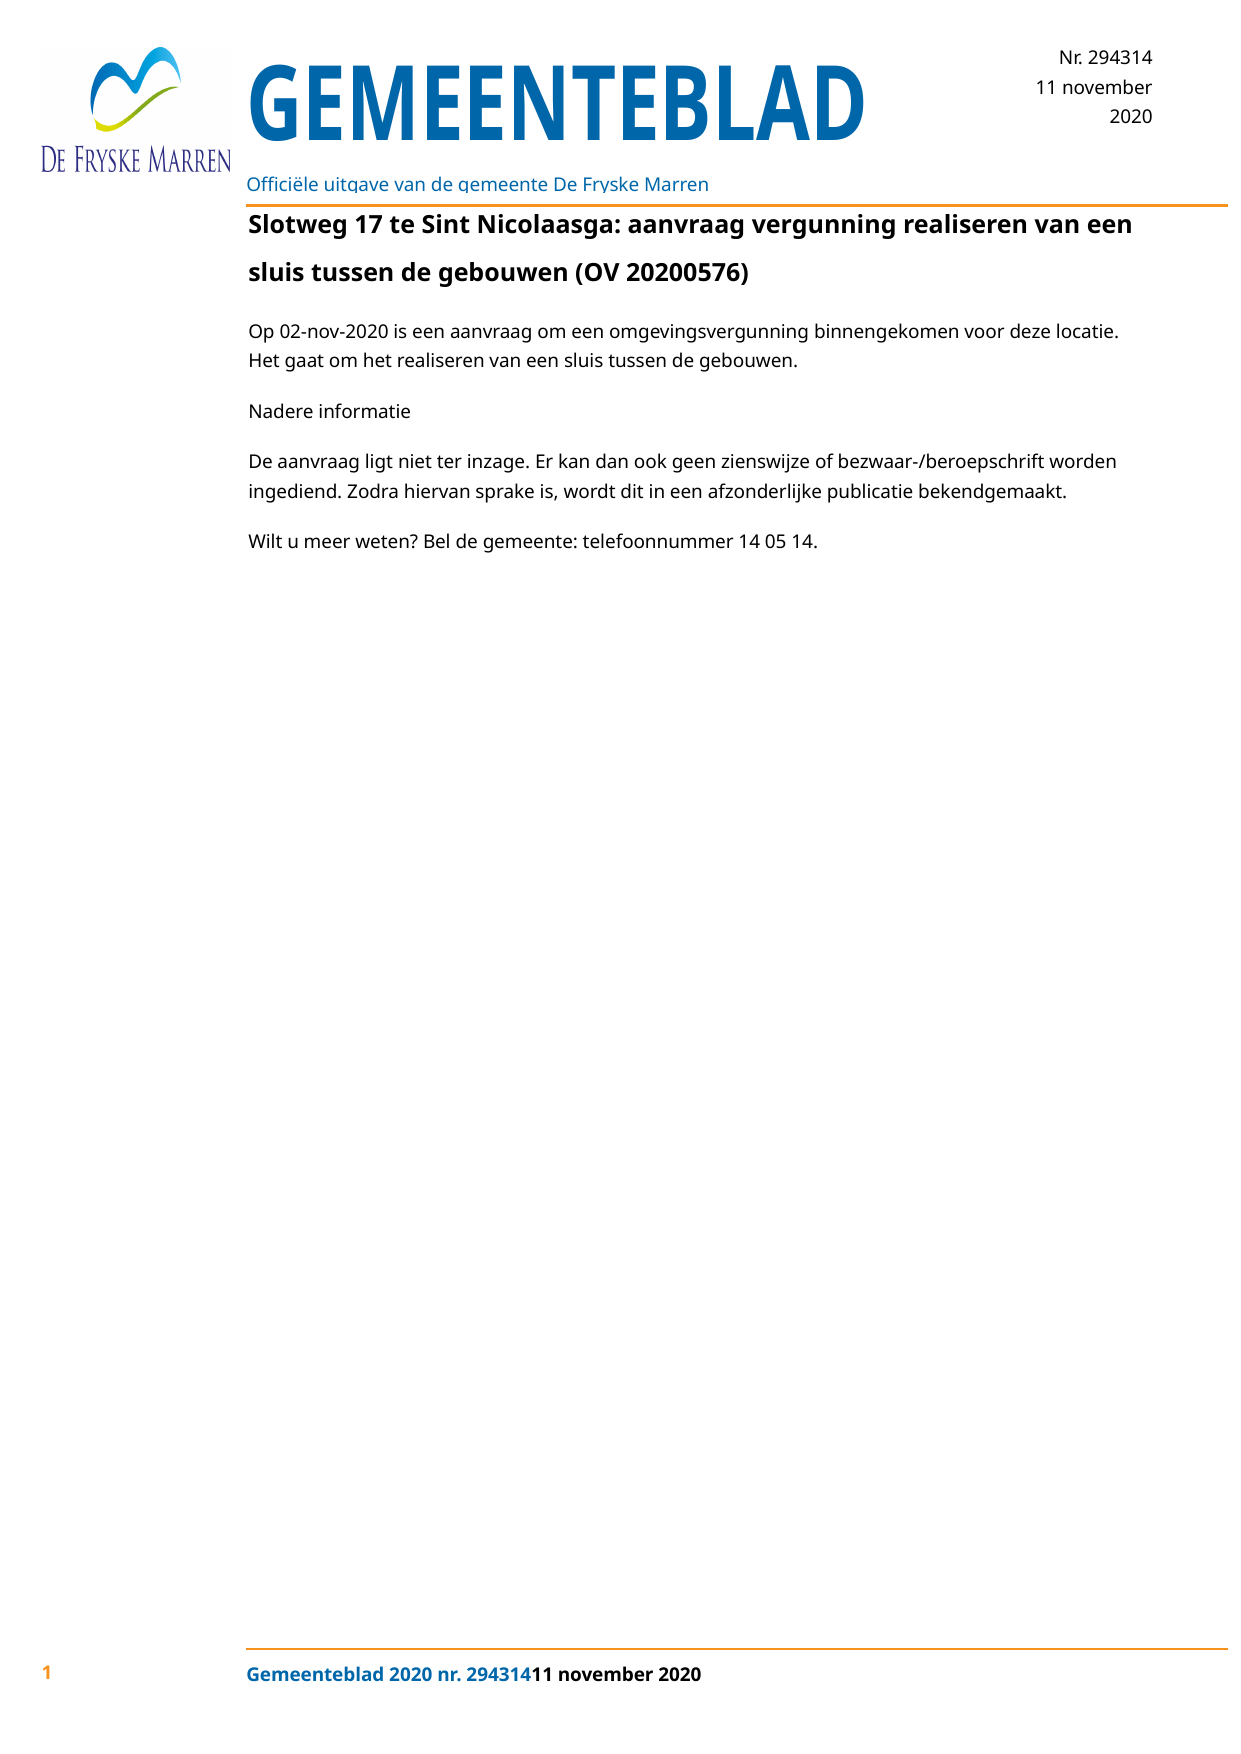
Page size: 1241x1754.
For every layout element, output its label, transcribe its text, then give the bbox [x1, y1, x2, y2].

text Wilt u meer weten? Bel de gemeente: telefoonnummer 14 05 14. [248, 528, 1152, 554]
text Nadere informatie [248, 398, 1152, 424]
text De aanvraag ligt niet ter inzage. Er kan dan ook geen zienswijze of bezwaar-/beroepschrift worden ingediend. Zodra hiervan sprake is, wordt dit in een afzonderlijke publicatie bekendgemaakt. [248, 448, 1152, 504]
picture [41, 47, 231, 172]
text Slotweg 17 te Sint Nicolaasga: aanvraag vergunning realiseren van een sluis tussen de gebouwen (OV 20200576) [248, 207, 1152, 288]
text Op 02-nov-2020 is een aanvraag om een omgevingsvergunning binnengekomen voor deze locatie. Het gaat om het realiseren van een sluis tussen de gebouwen. [248, 318, 1152, 373]
